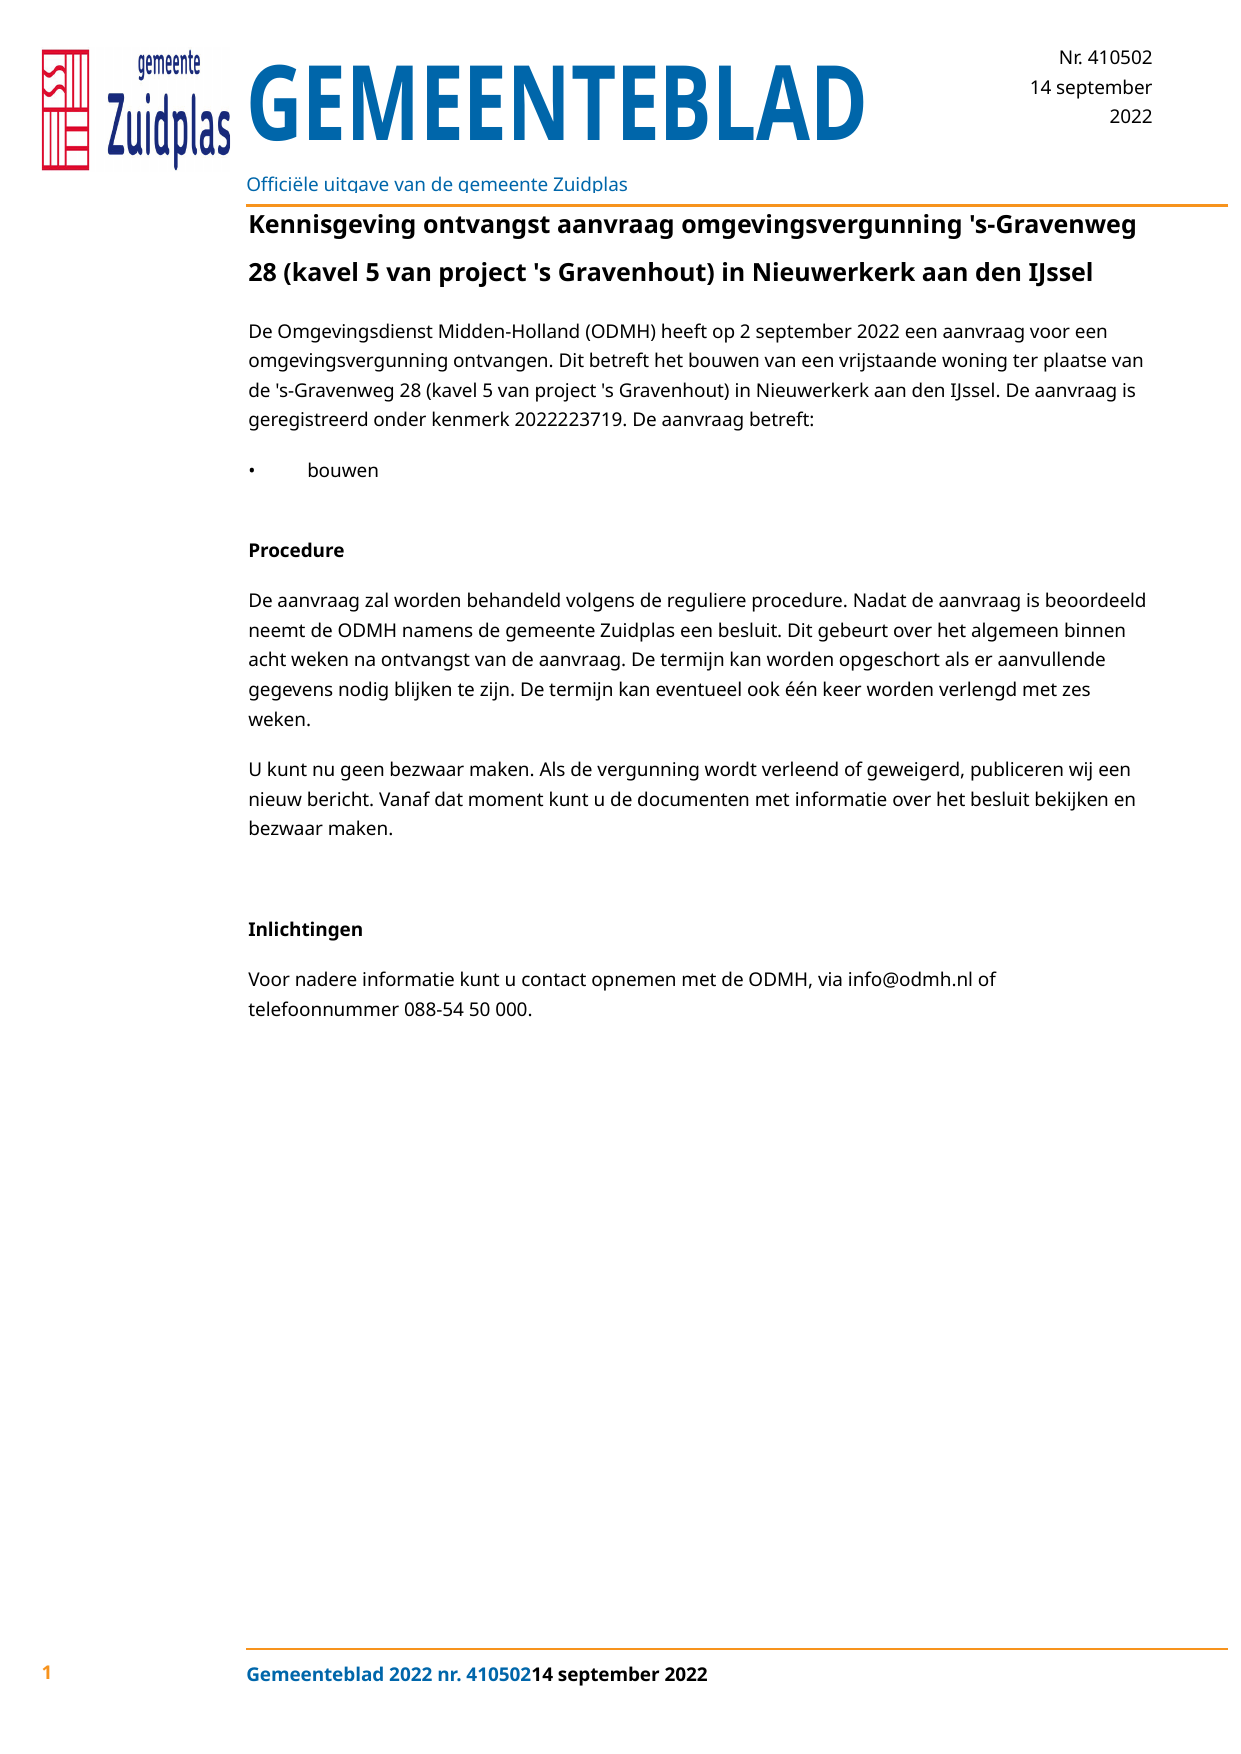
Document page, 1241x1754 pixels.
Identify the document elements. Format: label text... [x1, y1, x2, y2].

text Procedure [248, 537, 1152, 563]
text Kennisgeving ontvangst aanvraag omgevingsvergunning 's-Gravenweg 28 (kavel 5 van project 's Gravenhout) in Nieuwerkerk aan den IJssel [248, 207, 1152, 288]
text Inlichtingen [248, 916, 1152, 942]
list bouwen [248, 457, 1152, 483]
picture [41, 47, 231, 172]
text U kunt nu geen bezwaar maken. Als de vergunning wordt verleend of geweigerd, publiceren wij een nieuw bericht. Vanaf dat moment kunt u de documenten met informatie over het besluit bekijken en bezwaar maken. [248, 756, 1152, 841]
text Voor nadere informatie kunt u contact opnemen met de ODMH, via info@odmh.nl of telefoonnummer 088-54 50 000. [248, 967, 1152, 1022]
text De aanvraag zal worden behandeld volgens de reguliere procedure. Nadat de aanvraag is beoordeeld neemt de ODMH namens de gemeente Zuidplas een besluit. Dit gebeurt over het algemeen binnen acht weken na ontvangst van de aanvraag. De termijn kan worden opgeschort als er aanvullende gegevens nodig blijken te zijn. De termijn kan eventueel ook één keer worden verlengd met zes weken. [248, 587, 1152, 732]
text De Omgevingsdienst Midden-Holland (ODMH) heeft op 2 september 2022 een aanvraag voor een omgevingsvergunning ontvangen. Dit betreft het bouwen van een vrijstaande woning ter plaatse van de 's-Gravenweg 28 (kavel 5 van project 's Gravenhout) in Nieuwerkerk aan den IJssel. De aanvraag is geregistreerd onder kenmerk 2022223719. De aanvraag betreft: [248, 318, 1152, 432]
